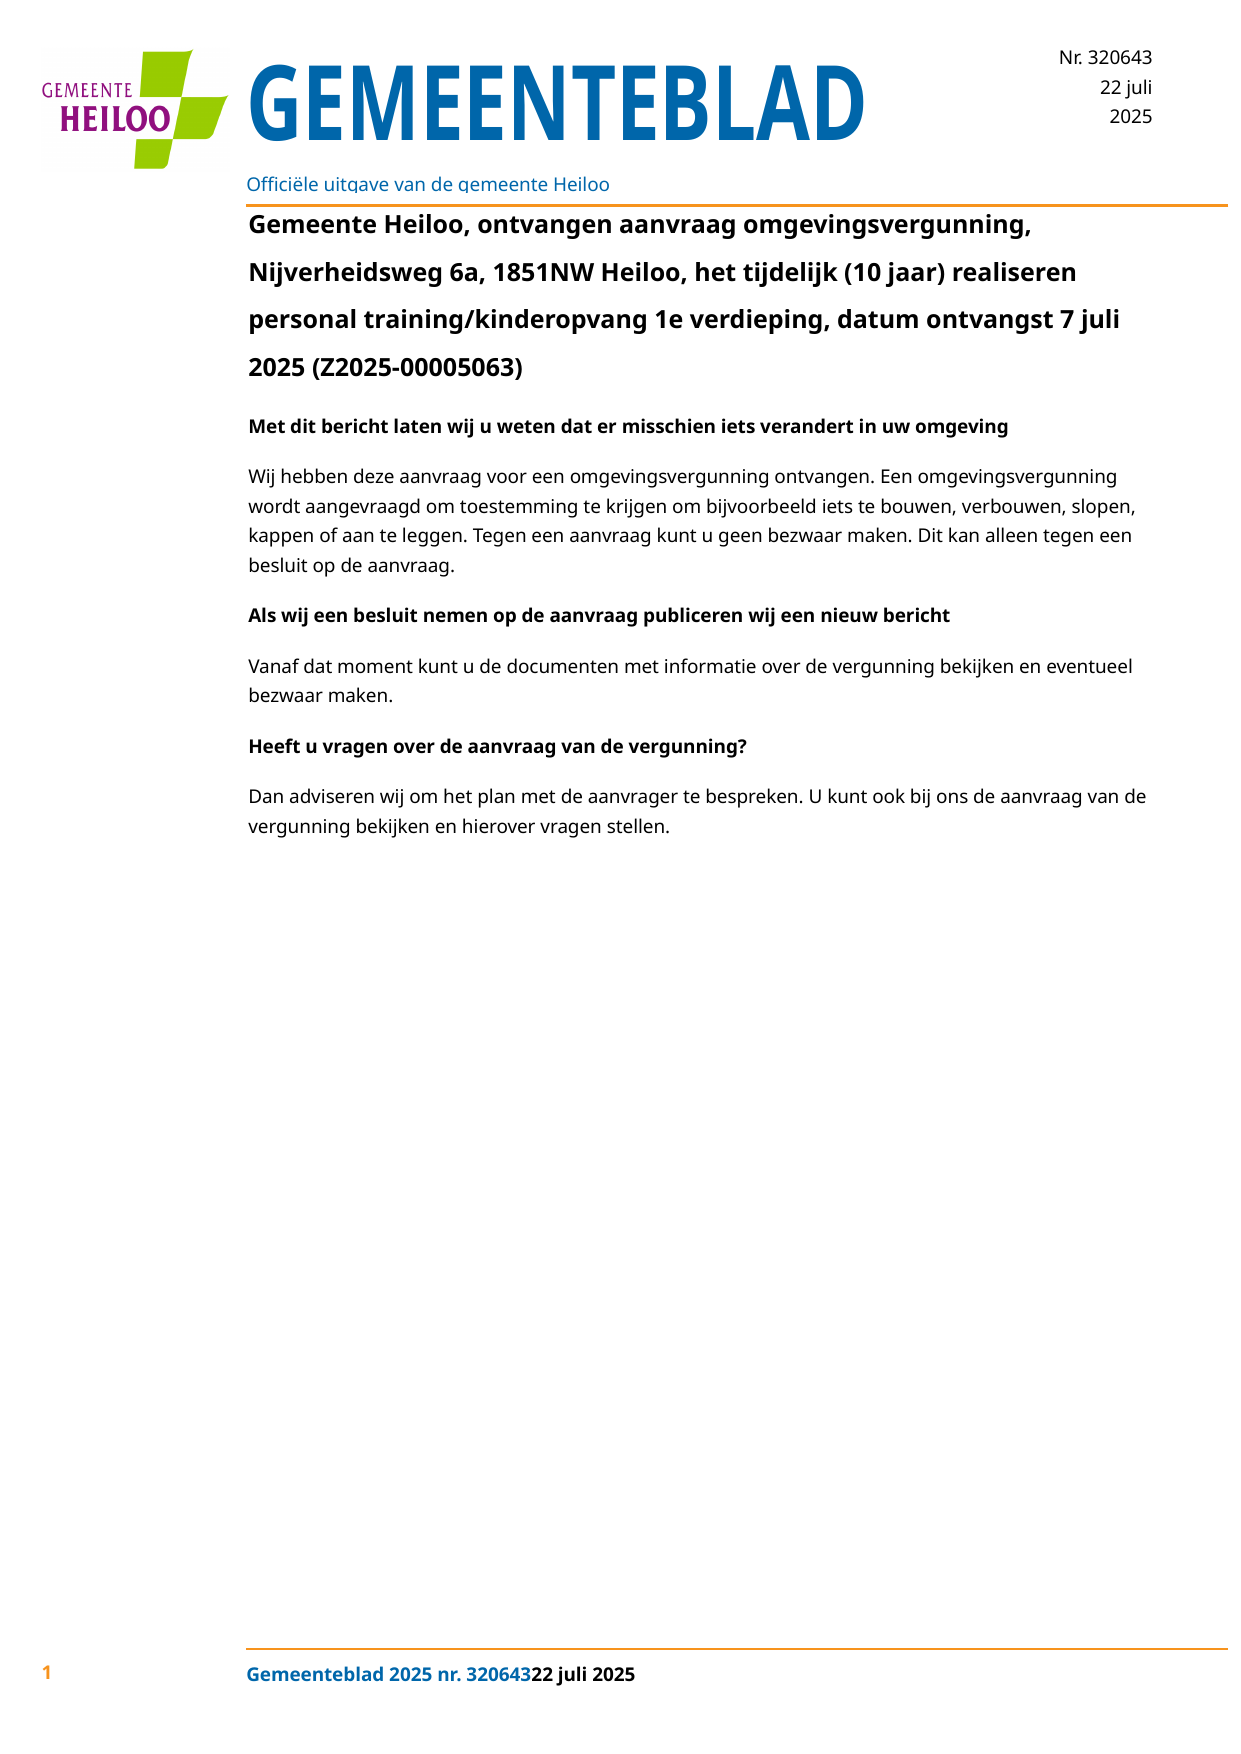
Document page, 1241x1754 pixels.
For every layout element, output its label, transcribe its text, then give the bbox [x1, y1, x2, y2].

text Heeft u vragen over de aanvraag van de vergunning? [248, 733, 1152, 759]
text Wij hebben deze aanvraag voor een omgevingsvergunning ontvangen. Een omgevingsvergunning wordt aangevraagd om toestemming te krijgen om bijvoorbeeld iets te bouwen, verbouwen, slopen, kappen of aan te leggen. Tegen een aanvraag kunt u geen bezwaar maken. Dit kan alleen tegen een besluit op de aanvraag. [248, 463, 1152, 578]
text Gemeente Heiloo, ontvangen aanvraag omgevingsvergunning, Nijverheidsweg 6a, 1851NW Heiloo, het tijdelijk (10 jaar) realiseren personal training/kinderopvang 1e verdieping, datum ontvangst 7 juli 2025 (Z2025-00005063) [248, 207, 1152, 384]
text Als wij een besluit nemen op de aanvraag publiceren wij een nieuw bericht [248, 603, 1152, 628]
text Met dit bericht laten wij u weten dat er misschien iets verandert in uw omgeving [248, 413, 1152, 439]
picture [41, 47, 231, 172]
text Dan adviseren wij om het plan met de aanvrager te bespreken. U kunt ook bij ons de aanvraag van de vergunning bekijken en hierover vragen stellen. [248, 783, 1152, 839]
text Vanaf dat moment kunt u de documenten met informatie over de vergunning bekijken en eventueel bezwaar maken. [248, 653, 1152, 708]
